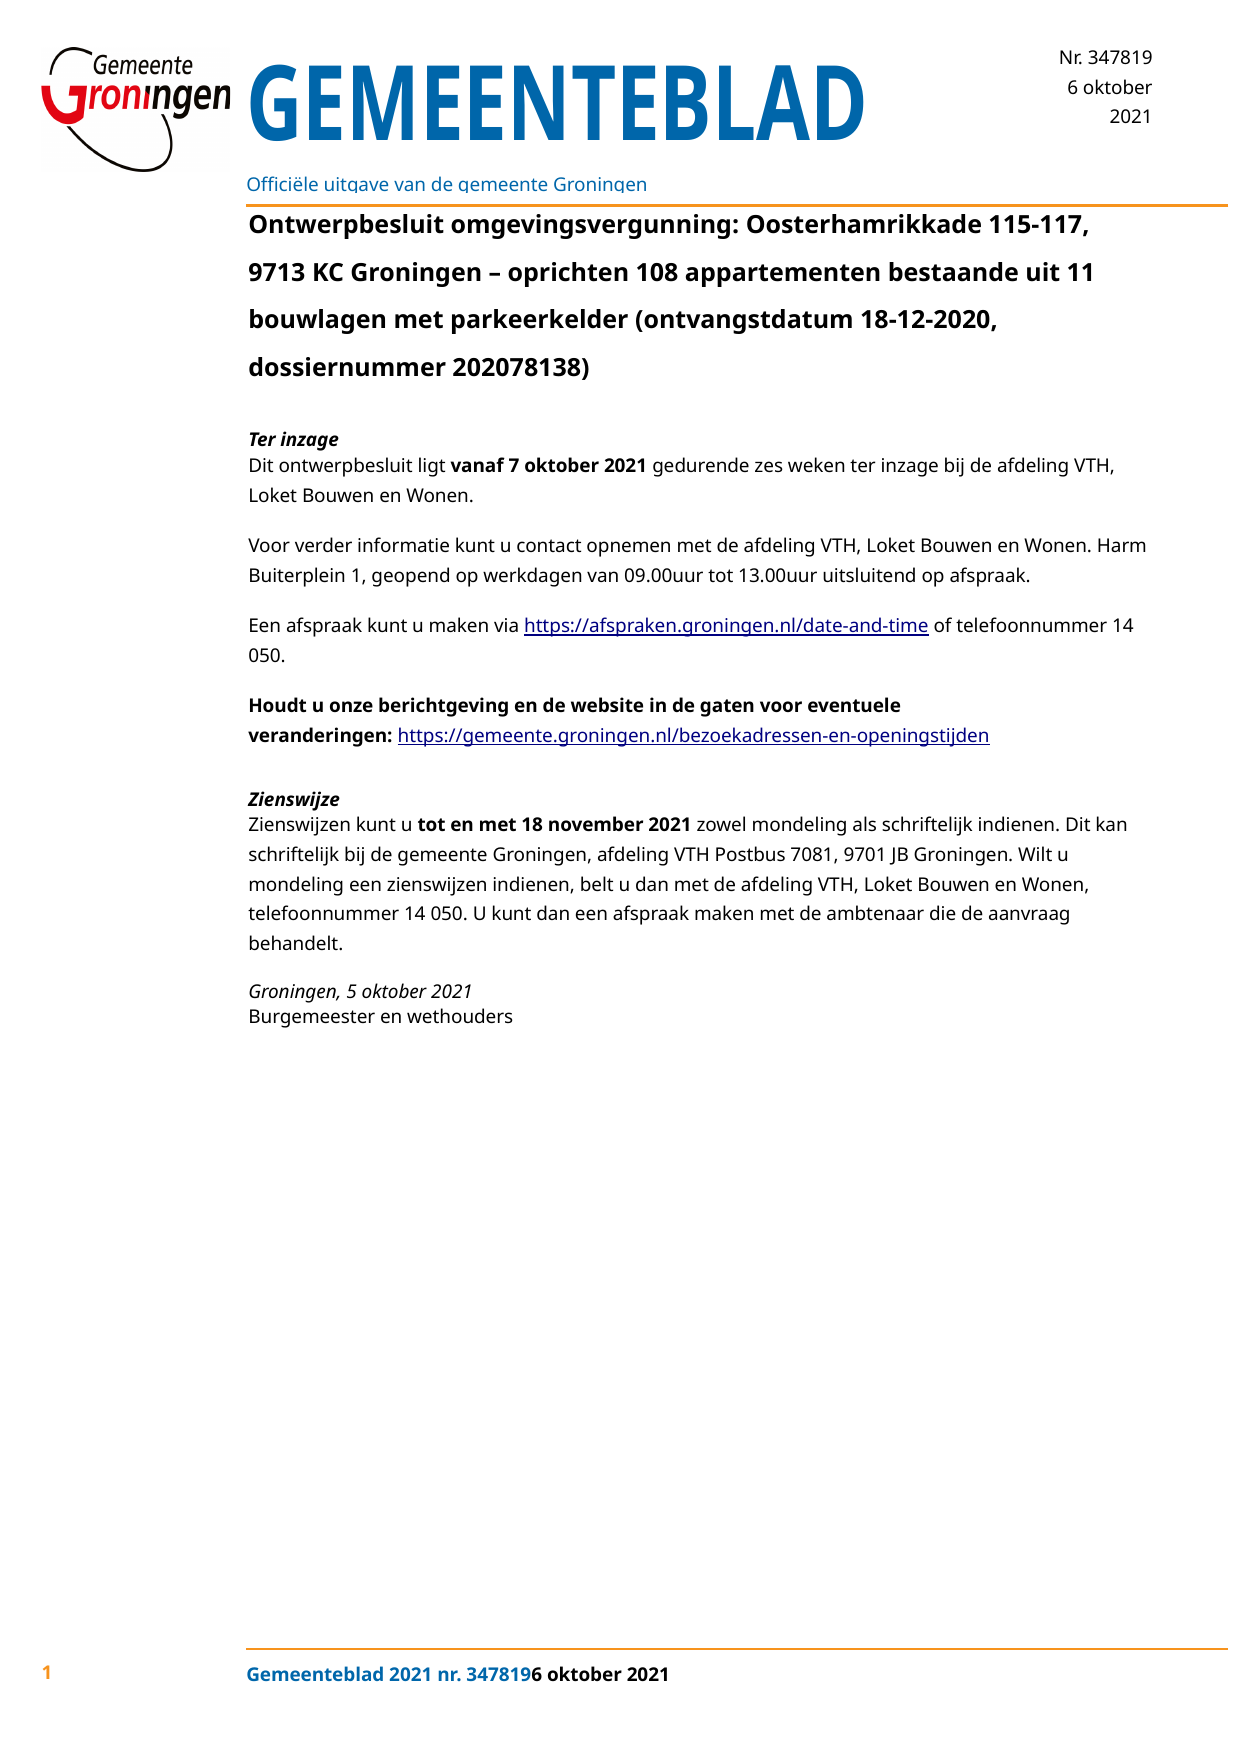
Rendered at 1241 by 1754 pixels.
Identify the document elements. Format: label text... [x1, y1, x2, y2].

text Voor verder informatie kunt u contact opnemen met de afdeling VTH, Loket Bouwen en Wonen. Harm Buiterplein 1, geopend op werkdagen van 09.00uur tot 13.00uur uitsluitend op afspraak. [248, 532, 1152, 588]
text Houdt u onze berichtgeving en de website in de gaten voor eventuele veranderingen: https://gemeente.groningen.nl/bezoekadressen-en-openingstijden [248, 692, 1152, 748]
text Groningen, 5 oktober 2021 [248, 978, 1152, 1003]
text Zienswijze [248, 786, 1152, 812]
text Ontwerpbesluit omgevingsvergunning: Oosterhamrikkade 115-117, 9713 KC Groningen – oprichten 108 appartementen bestaande uit 11 bouwlagen met parkeerkelder (ontvangstdatum 18-12-2020, dossiernummer 202078138) [248, 207, 1152, 384]
text Ter inzage [248, 427, 1152, 452]
text Dit ontwerpbesluit ligt vanaf 7 oktober 2021 gedurende zes weken ter inzage bij de afdeling VTH, Loket Bouwen en Wonen. [248, 452, 1152, 508]
text Een afspraak kunt u maken via https://afspraken.groningen.nl/date-and-time of telefoonnummer 14 050. [248, 612, 1152, 668]
text Zienswijzen kunt u tot en met 18 november 2021 zowel mondeling als schriftelijk indienen. Dit kan schriftelijk bij de gemeente Groningen, afdeling VTH Postbus 7081, 9701 JB Groningen. Wilt u mondeling een zienswijzen indienen, belt u dan met de afdeling VTH, Loket Bouwen en Wonen, telefoonnummer 14 050. U kunt dan een afspraak maken met de ambtenaar die de aanvraag behandelt. [248, 812, 1152, 956]
text Burgemeester en wethouders [248, 1003, 1152, 1029]
picture [41, 47, 231, 172]
